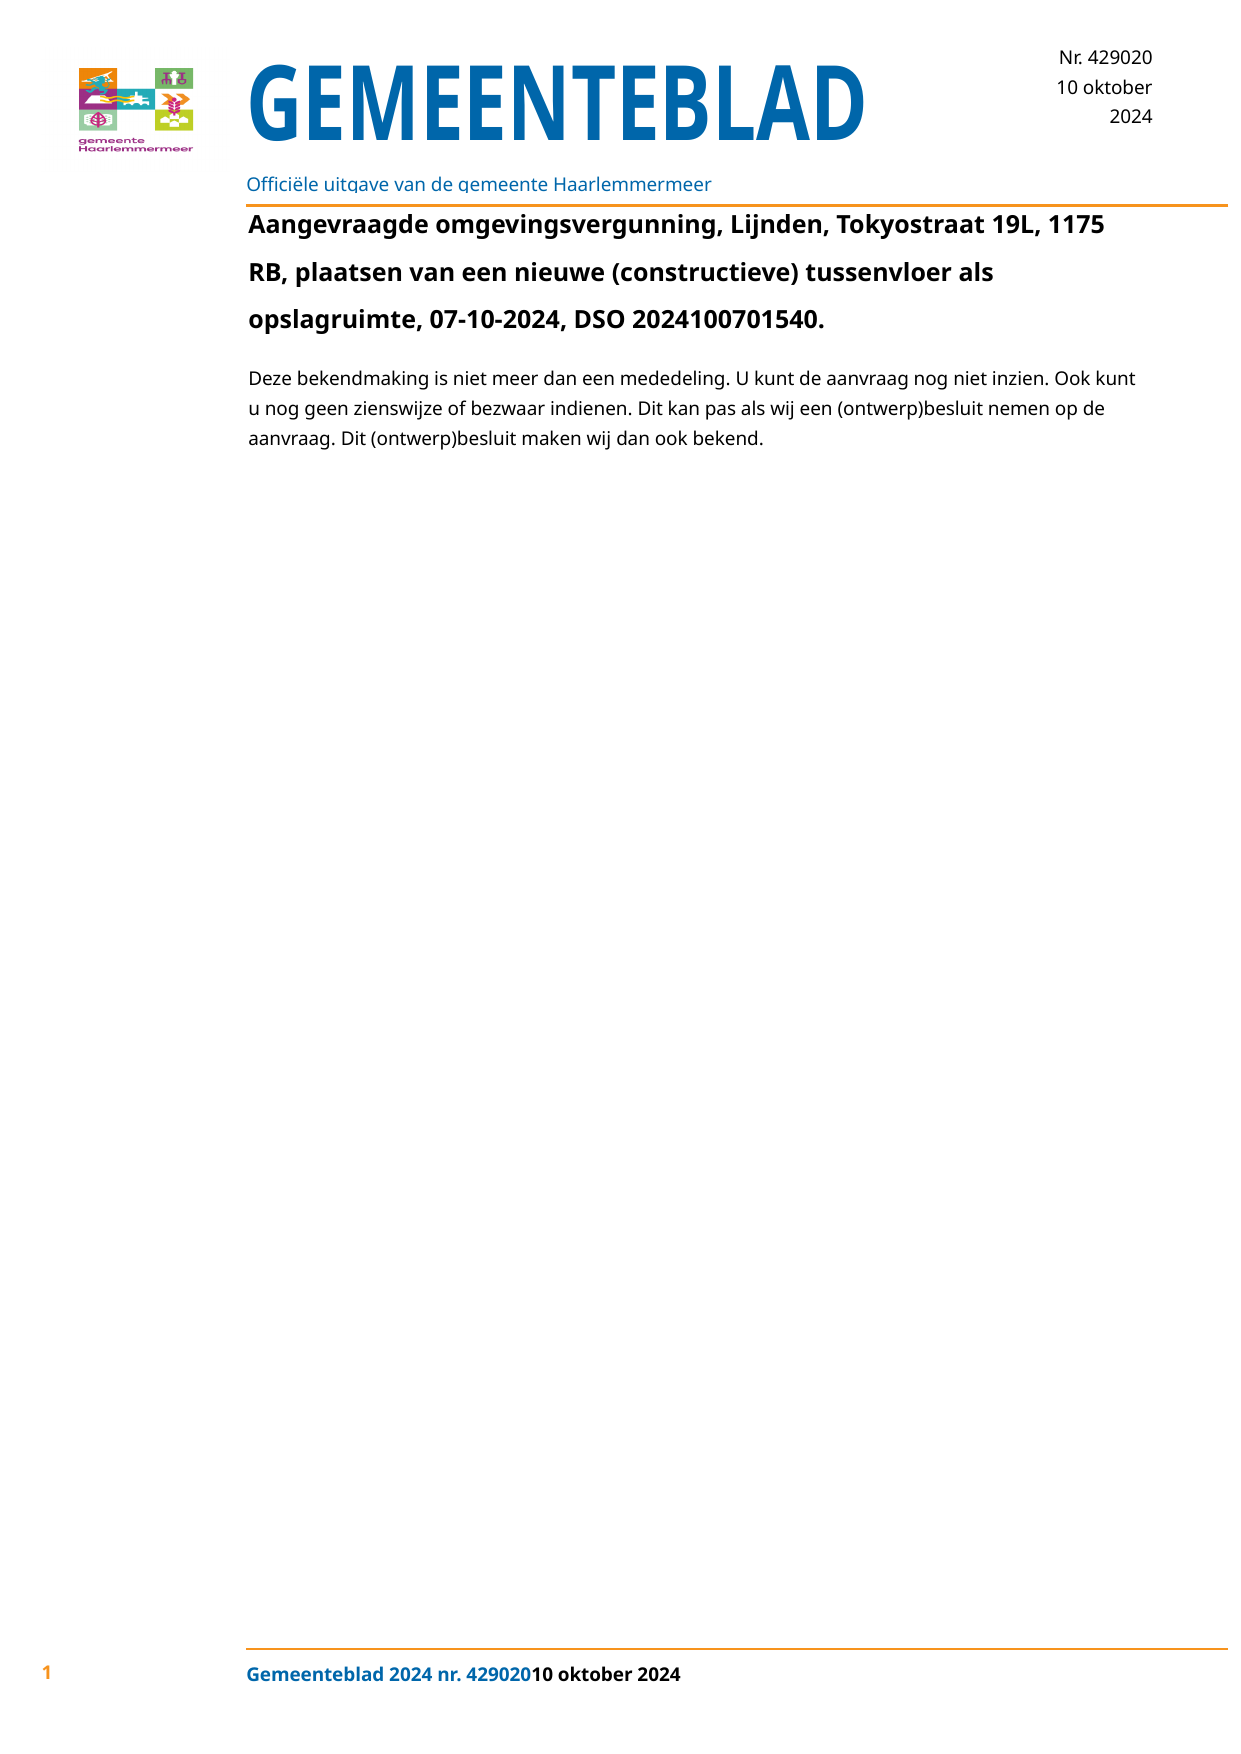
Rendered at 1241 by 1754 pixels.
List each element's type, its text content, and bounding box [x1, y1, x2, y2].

text Aangevraagde omgevingsvergunning, Lijnden, Tokyostraat 19L, 1175 RB, plaatsen van een nieuwe (constructieve) tussenvloer als opslagruimte, 07-10-2024, DSO 2024100701540. [248, 207, 1152, 336]
text Deze bekendmaking is niet meer dan een mededeling. U kunt de aanvraag nog niet inzien. Ook kunt u nog geen zienswijze of bezwaar indienen. Dit kan pas als wij een (ontwerp)besluit nemen op de aanvraag. Dit (ontwerp)besluit maken wij dan ook bekend. [248, 366, 1152, 450]
picture [41, 47, 231, 172]
